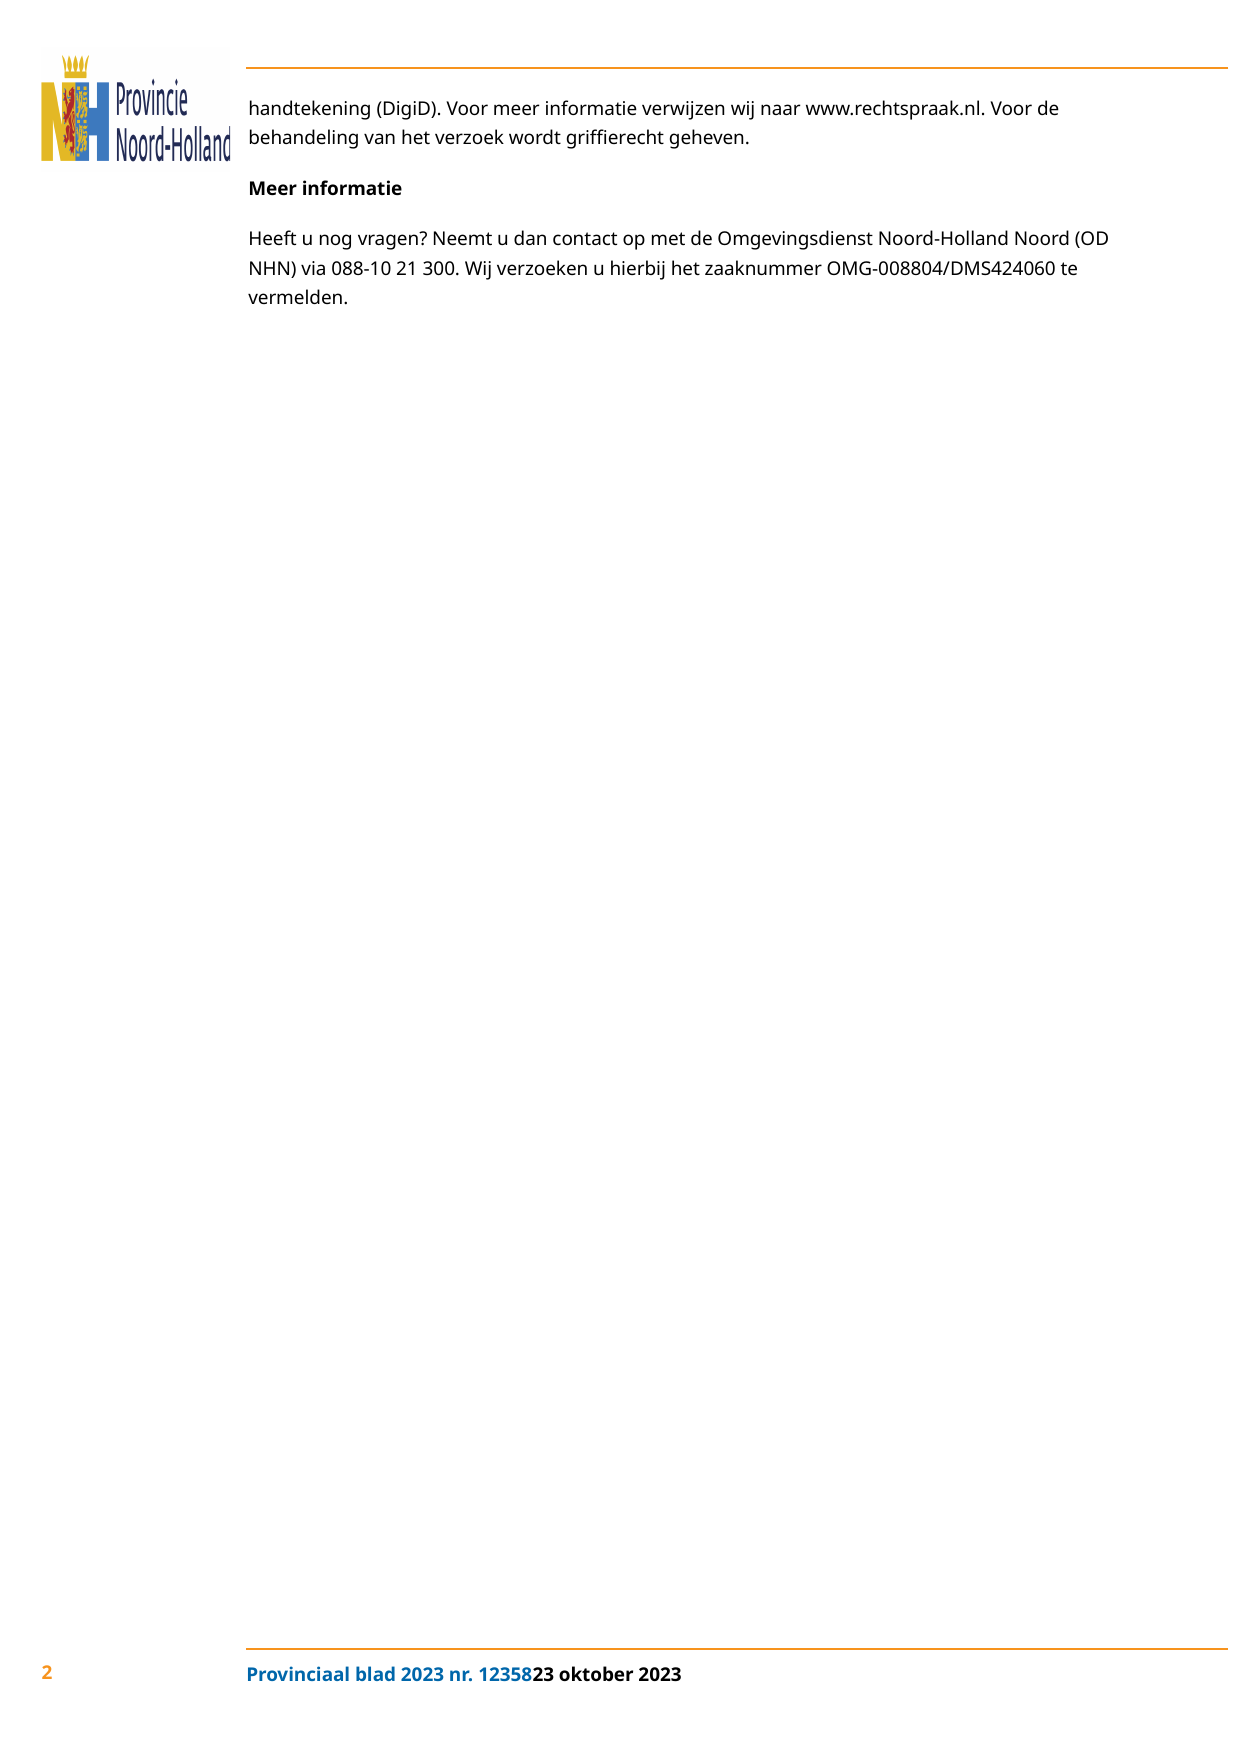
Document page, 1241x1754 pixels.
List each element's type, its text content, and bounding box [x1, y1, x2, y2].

text handtekening (DigiD). Voor meer informatie verwijzen wij naar www.rechtspraak.nl. Voor de behandeling van het verzoek wordt griffierecht geheven. [248, 95, 1152, 150]
text Heeft u nog vragen? Neemt u dan contact op met de Omgevingsdienst Noord-Holland Noord (OD NHN) via 088-10 21 300. Wij verzoeken u hierbij het zaaknummer OMG-008804/DMS424060 te vermelden. [248, 225, 1152, 310]
picture [41, 47, 231, 172]
text Meer informatie [248, 175, 1152, 201]
